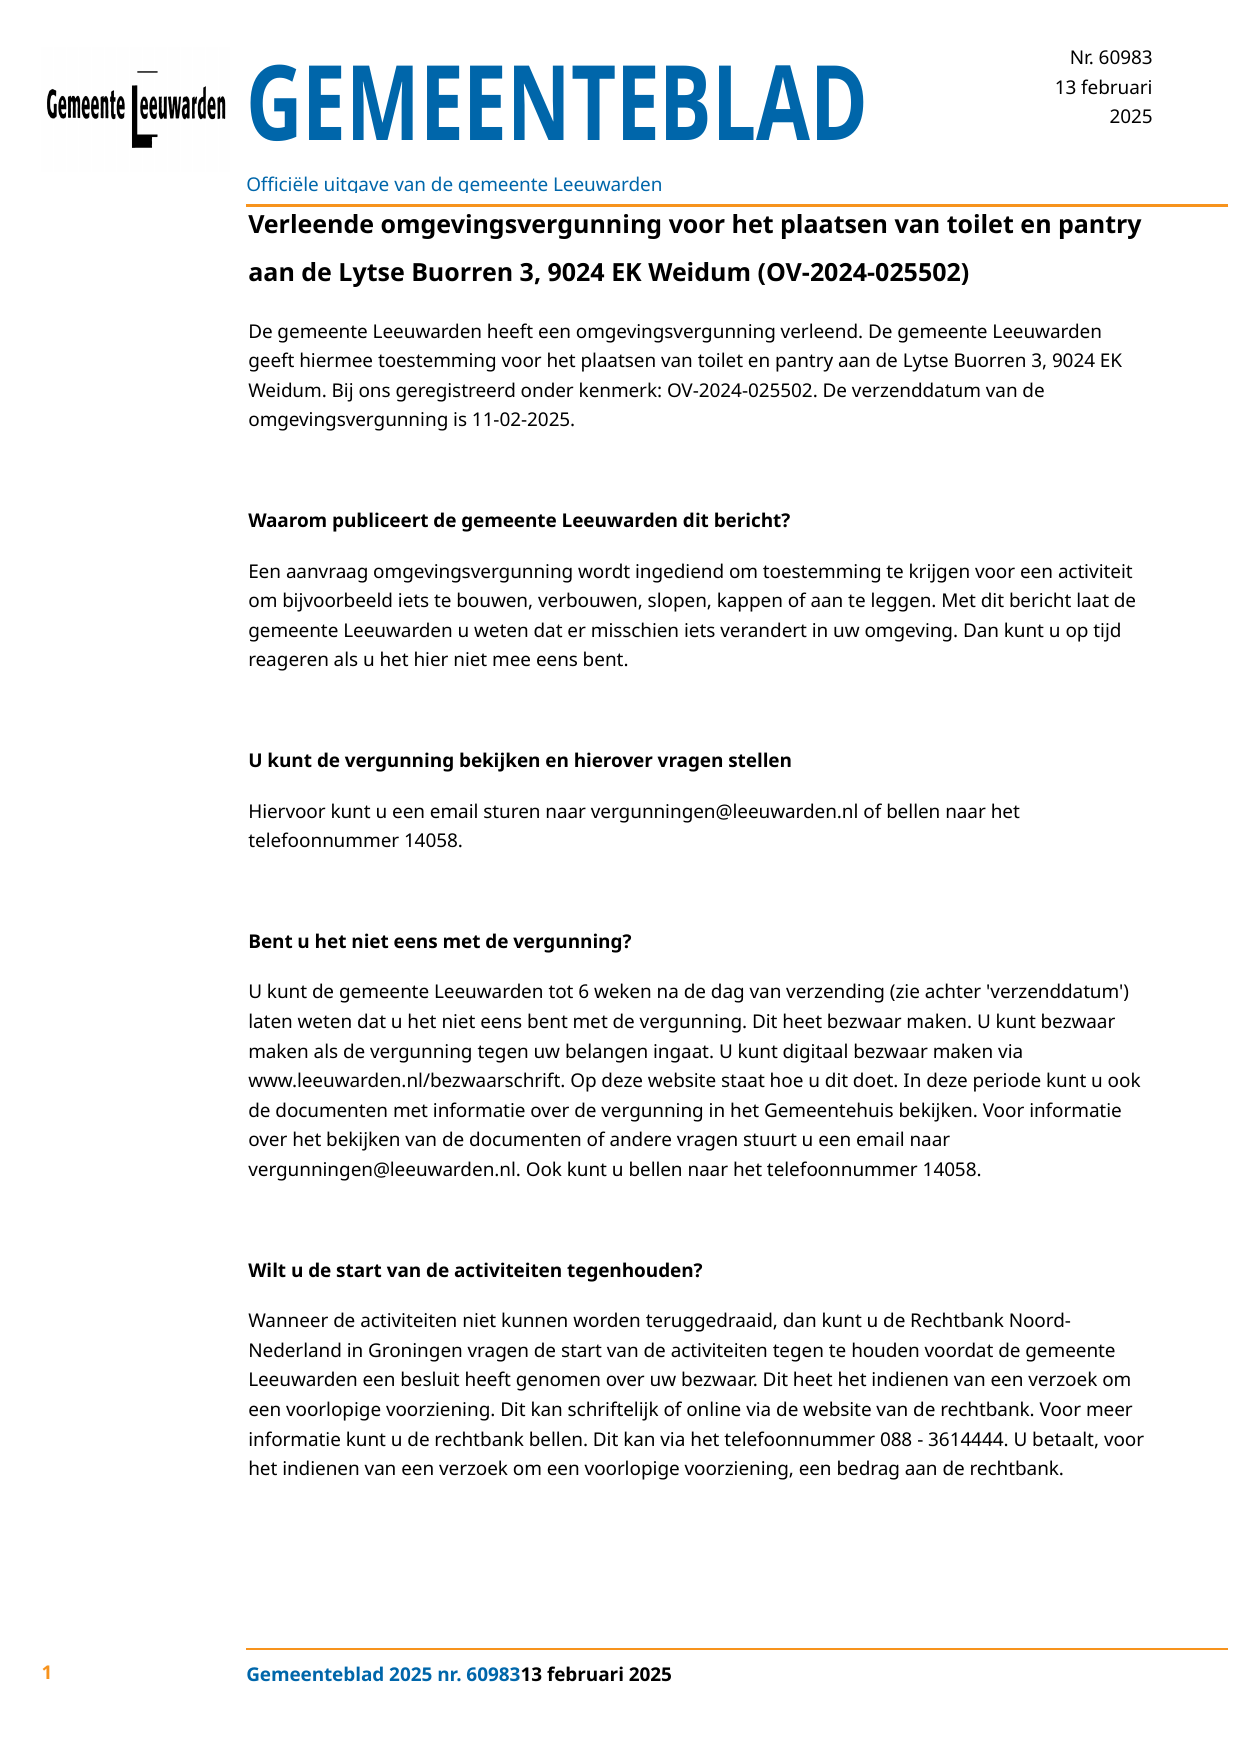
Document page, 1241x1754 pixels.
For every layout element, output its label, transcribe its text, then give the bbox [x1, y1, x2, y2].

text Waarom publiceert de gemeente Leeuwarden dit bericht? [248, 507, 1152, 533]
text Wanneer de activiteiten niet kunnen worden teruggedraaid, dan kunt u de Rechtbank Noord-Nederland in Groningen vragen de start van de activiteiten tegen te houden voordat de gemeente Leeuwarden een besluit heeft genomen over uw bezwaar. Dit heet het indienen van een verzoek om een voorlopige voorziening. Dit kan schriftelijk of online via de website van de rechtbank. Voor meer informatie kunt u de rechtbank bellen. Dit kan via het telefoonnummer 088 - 3614444. U betaalt, voor het indienen van een verzoek om een voorlopige voorziening, een bedrag aan de rechtbank. [248, 1307, 1152, 1481]
text Bent u het niet eens met de vergunning? [248, 928, 1152, 954]
text Wilt u de start van de activiteiten tegenhouden? [248, 1257, 1152, 1283]
text U kunt de vergunning bekijken en hierover vragen stellen [248, 747, 1152, 773]
text De gemeente Leeuwarden heeft een omgevingsvergunning verleend. De gemeente Leeuwarden geeft hiermee toestemming voor het plaatsen van toilet en pantry aan de Lytse Buorren 3, 9024 EK Weidum. Bij ons geregistreerd onder kenmerk: OV-2024-025502. De verzenddatum van de omgevingsvergunning is 11-02-2025. [248, 318, 1152, 432]
text Verleende omgevingsvergunning voor het plaatsen van toilet en pantry aan de Lytse Buorren 3, 9024 EK Weidum (OV-2024-025502) [248, 207, 1152, 288]
text Een aanvraag omgevingsvergunning wordt ingediend om toestemming te krijgen voor een activiteit om bijvoorbeeld iets te bouwen, verbouwen, slopen, kappen of aan te leggen. Met dit bericht laat de gemeente Leeuwarden u weten dat er misschien iets verandert in uw omgeving. Dan kunt u op tijd reageren als u het hier niet mee eens bent. [248, 558, 1152, 672]
text Hiervoor kunt u een email sturen naar vergunningen@leeuwarden.nl of bellen naar het telefoonnummer 14058. [248, 798, 1152, 853]
picture [41, 47, 231, 172]
text U kunt de gemeente Leeuwarden tot 6 weken na de dag van verzending (zie achter 'verzenddatum') laten weten dat u het niet eens bent met de vergunning. Dit heet bezwaar maken. U kunt bezwaar maken als de vergunning tegen uw belangen ingaat. U kunt digitaal bezwaar maken via www.leeuwarden.nl/bezwaarschrift. Op deze website staat hoe u dit doet. In deze periode kunt u ook de documenten met informatie over de vergunning in het Gemeentehuis bekijken. Voor informatie over het bekijken van de documenten of andere vragen stuurt u een email naar vergunningen@leeuwarden.nl. Ook kunt u bellen naar het telefoonnummer 14058. [248, 979, 1152, 1182]
